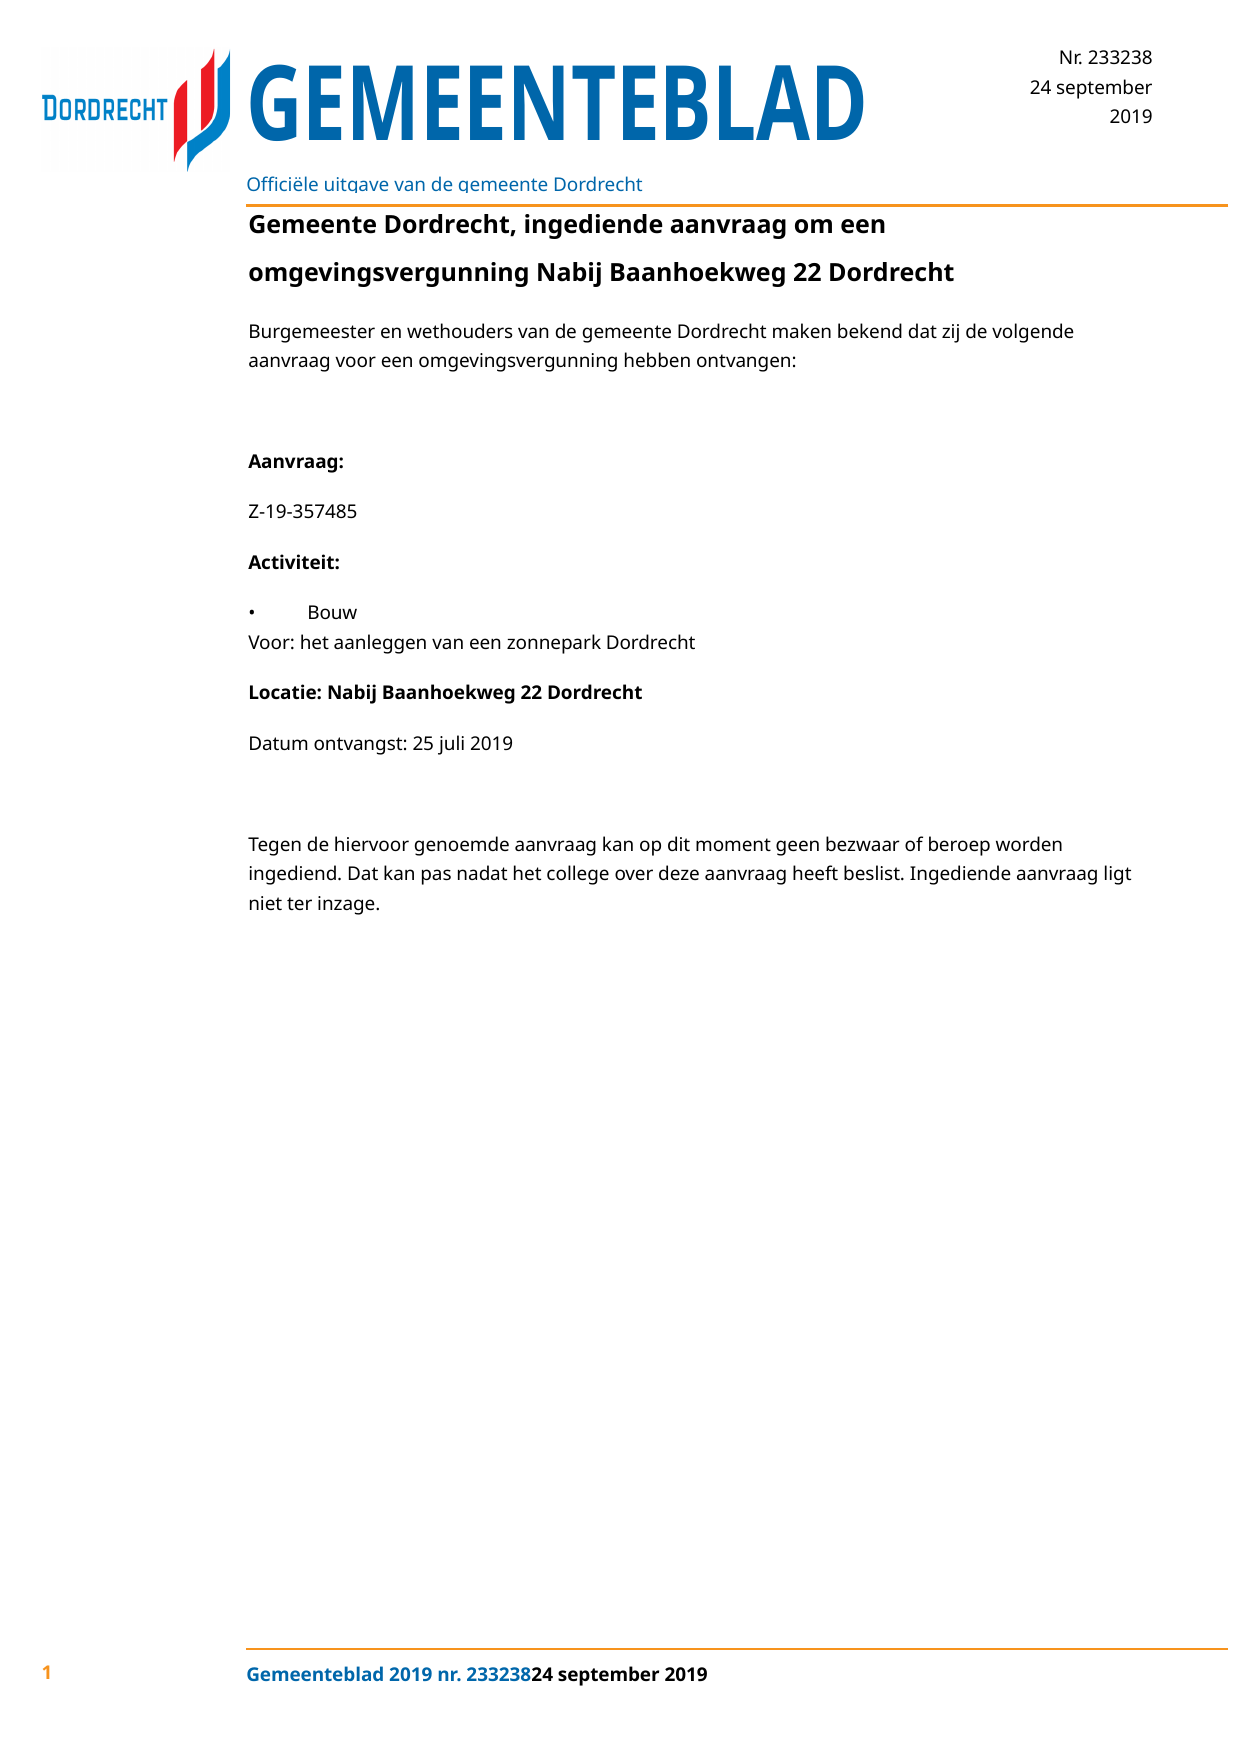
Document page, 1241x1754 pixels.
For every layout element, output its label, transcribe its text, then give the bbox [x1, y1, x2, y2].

text Aanvraag: [248, 448, 1152, 474]
text Burgemeester en wethouders van de gemeente Dordrecht maken bekend dat zij de volgende aanvraag voor een omgevingsvergunning hebben ontvangen: [248, 318, 1152, 373]
text Voor: het aanleggen van een zonnepark Dordrecht [248, 629, 1152, 655]
text Activiteit: [248, 549, 1152, 575]
text Tegen de hiervoor genoemde aanvraag kan op dit moment geen bezwaar of beroep worden ingediend. Dat kan pas nadat het college over deze aanvraag heeft beslist. Ingediende aanvraag ligt niet ter inzage. [248, 831, 1152, 916]
picture [41, 47, 231, 172]
text Z-19-357485 [248, 499, 1152, 524]
text Locatie: Nabij Baanhoekweg 22 Dordrecht [248, 679, 1152, 705]
list Bouw [248, 599, 1152, 625]
text Datum ontvangst: 25 juli 2019 [248, 730, 1152, 756]
text Gemeente Dordrecht, ingediende aanvraag om een omgevingsvergunning Nabij Baanhoekweg 22 Dordrecht [248, 207, 1152, 288]
